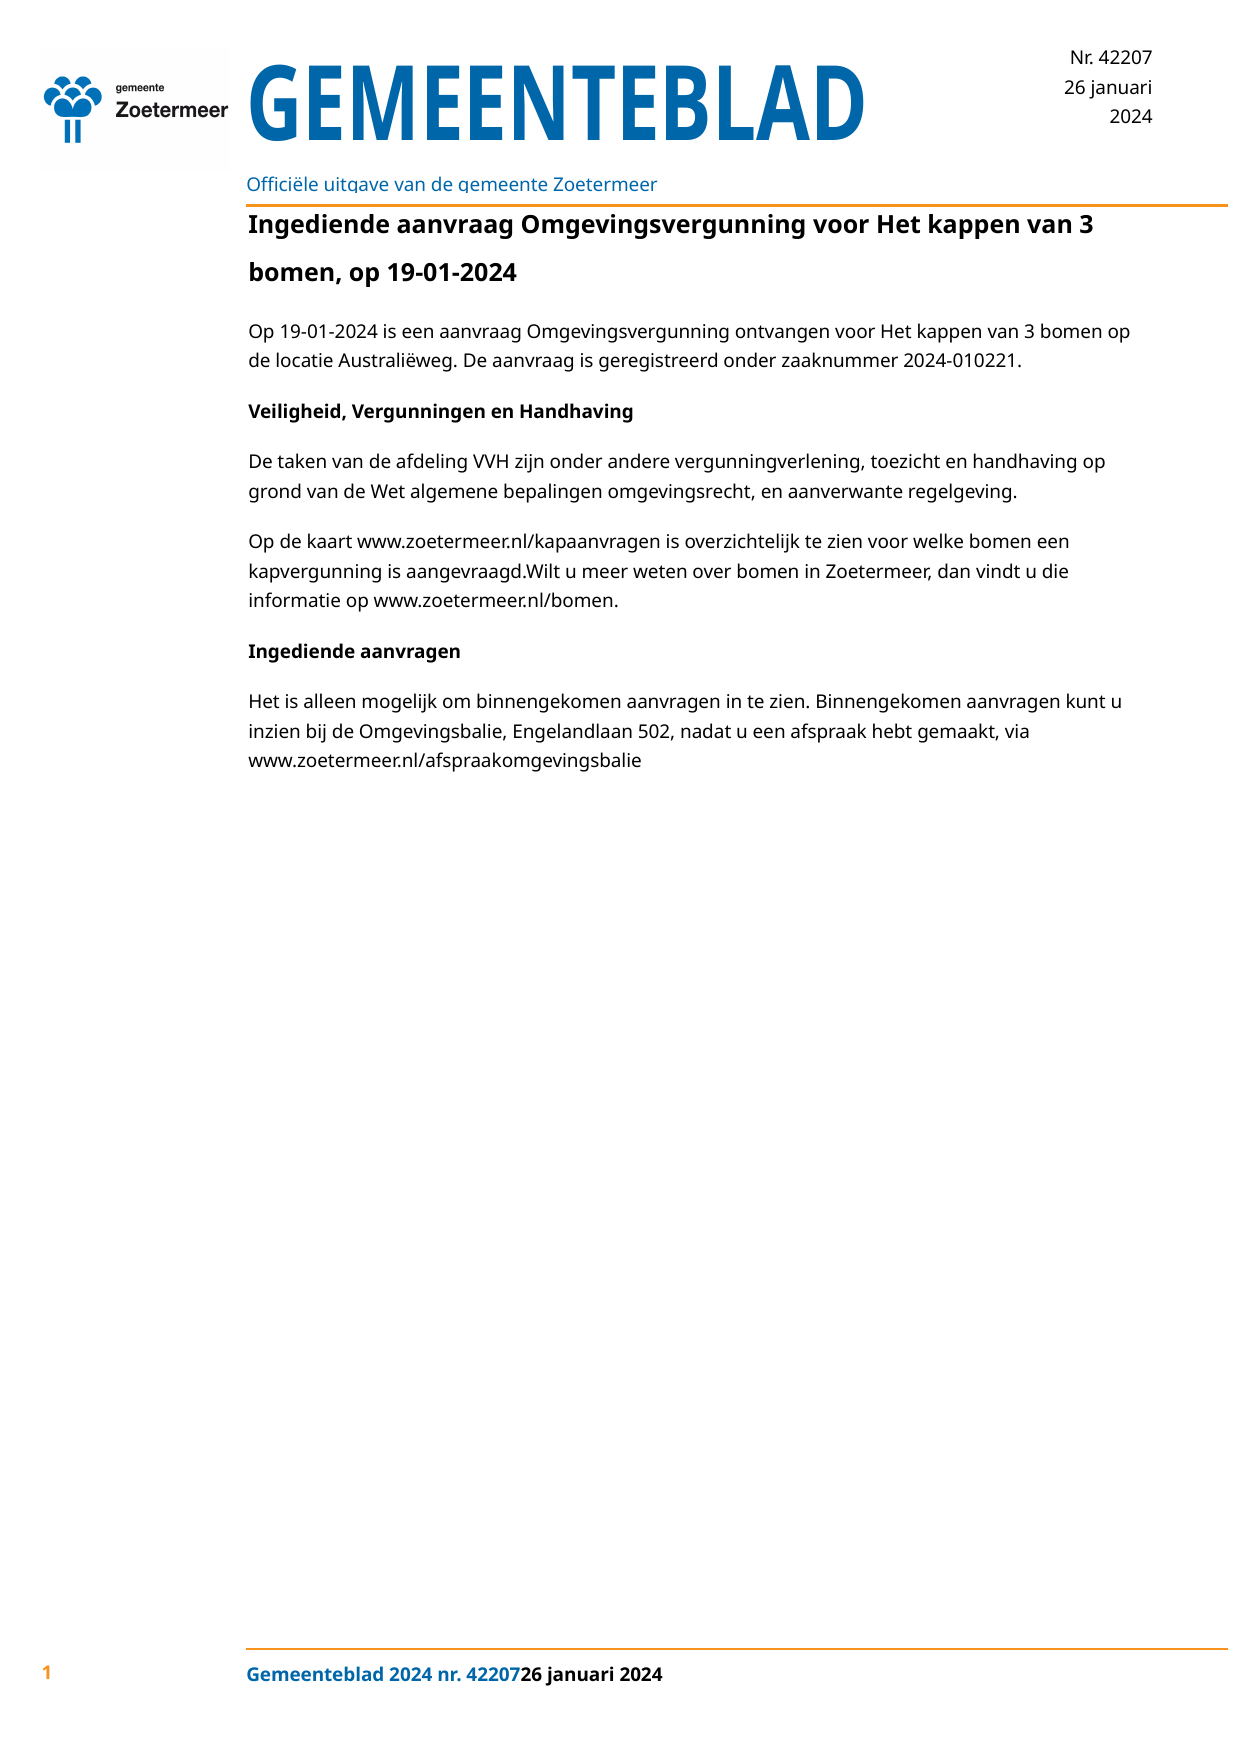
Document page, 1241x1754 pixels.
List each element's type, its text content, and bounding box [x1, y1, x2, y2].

text Op de kaart www.zoetermeer.nl/kapaanvragen is overzichtelijk te zien voor welke bomen een kapvergunning is aangevraagd.Wilt u meer weten over bomen in Zoetermeer, dan vindt u die informatie op www.zoetermeer.nl/bomen. [248, 528, 1152, 613]
text Op 19-01-2024 is een aanvraag Omgevingsvergunning ontvangen voor Het kappen van 3 bomen op de locatie Australiëweg. De aanvraag is geregistreerd onder zaaknummer 2024-010221. [248, 318, 1152, 373]
text Het is alleen mogelijk om binnengekomen aanvragen in te zien. Binnengekomen aanvragen kunt u inzien bij de Omgevingsbalie, Engelandlaan 502, nadat u een afspraak hebt gemaakt, via www.zoetermeer.nl/afspraakomgevingsbalie [248, 688, 1152, 773]
text De taken van de afdeling VVH zijn onder andere vergunningverlening, toezicht en handhaving op grond van de Wet algemene bepalingen omgevingsrecht, en aanverwante regelgeving. [248, 448, 1152, 504]
text Ingediende aanvragen [248, 638, 1152, 664]
text Veiligheid, Vergunningen en Handhaving [248, 398, 1152, 424]
text Ingediende aanvraag Omgevingsvergunning voor Het kappen van 3 bomen, op 19-01-2024 [248, 207, 1152, 288]
picture [41, 47, 231, 172]
